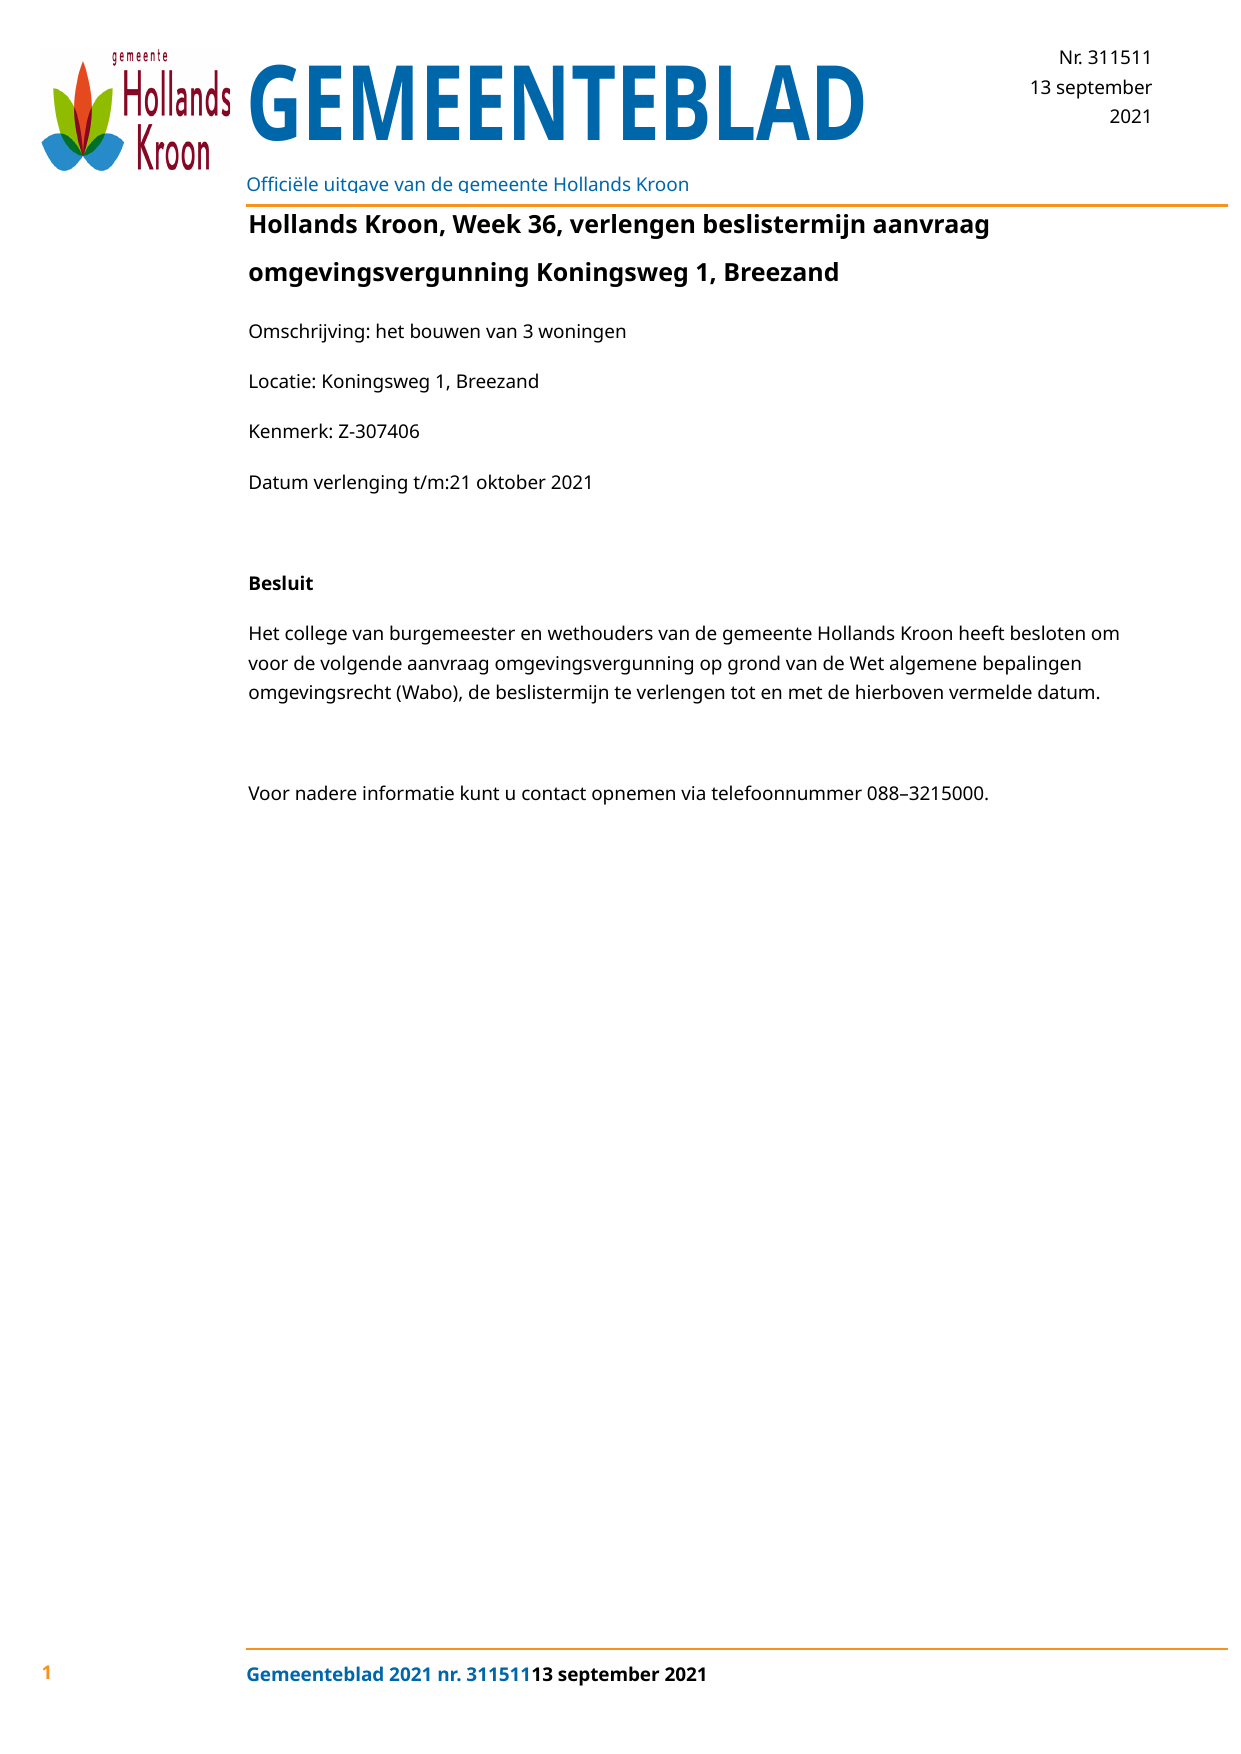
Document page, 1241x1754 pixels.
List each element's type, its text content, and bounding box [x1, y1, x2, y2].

text Kenmerk: Z-307406 [248, 419, 1152, 444]
text Voor nadere informatie kunt u contact opnemen via telefoonnummer 088–3215000. [248, 780, 1152, 806]
text Besluit [248, 570, 1152, 596]
picture [41, 47, 231, 172]
text Het college van burgemeester en wethouders van de gemeente Hollands Kroon heeft besloten om voor de volgende aanvraag omgevingsvergunning op grond van de Wet algemene bepalingen omgevingsrecht (Wabo), de beslistermijn te verlengen tot en met de hierboven vermelde datum. [248, 620, 1152, 705]
text Hollands Kroon, Week 36, verlengen beslistermijn aanvraag omgevingsvergunning Koningsweg 1, Breezand [248, 207, 1152, 288]
text Locatie: Koningsweg 1, Breezand [248, 368, 1152, 394]
text Omschrijving: het bouwen van 3 woningen [248, 318, 1152, 344]
text Datum verlenging t/m:21 oktober 2021 [248, 469, 1152, 495]
